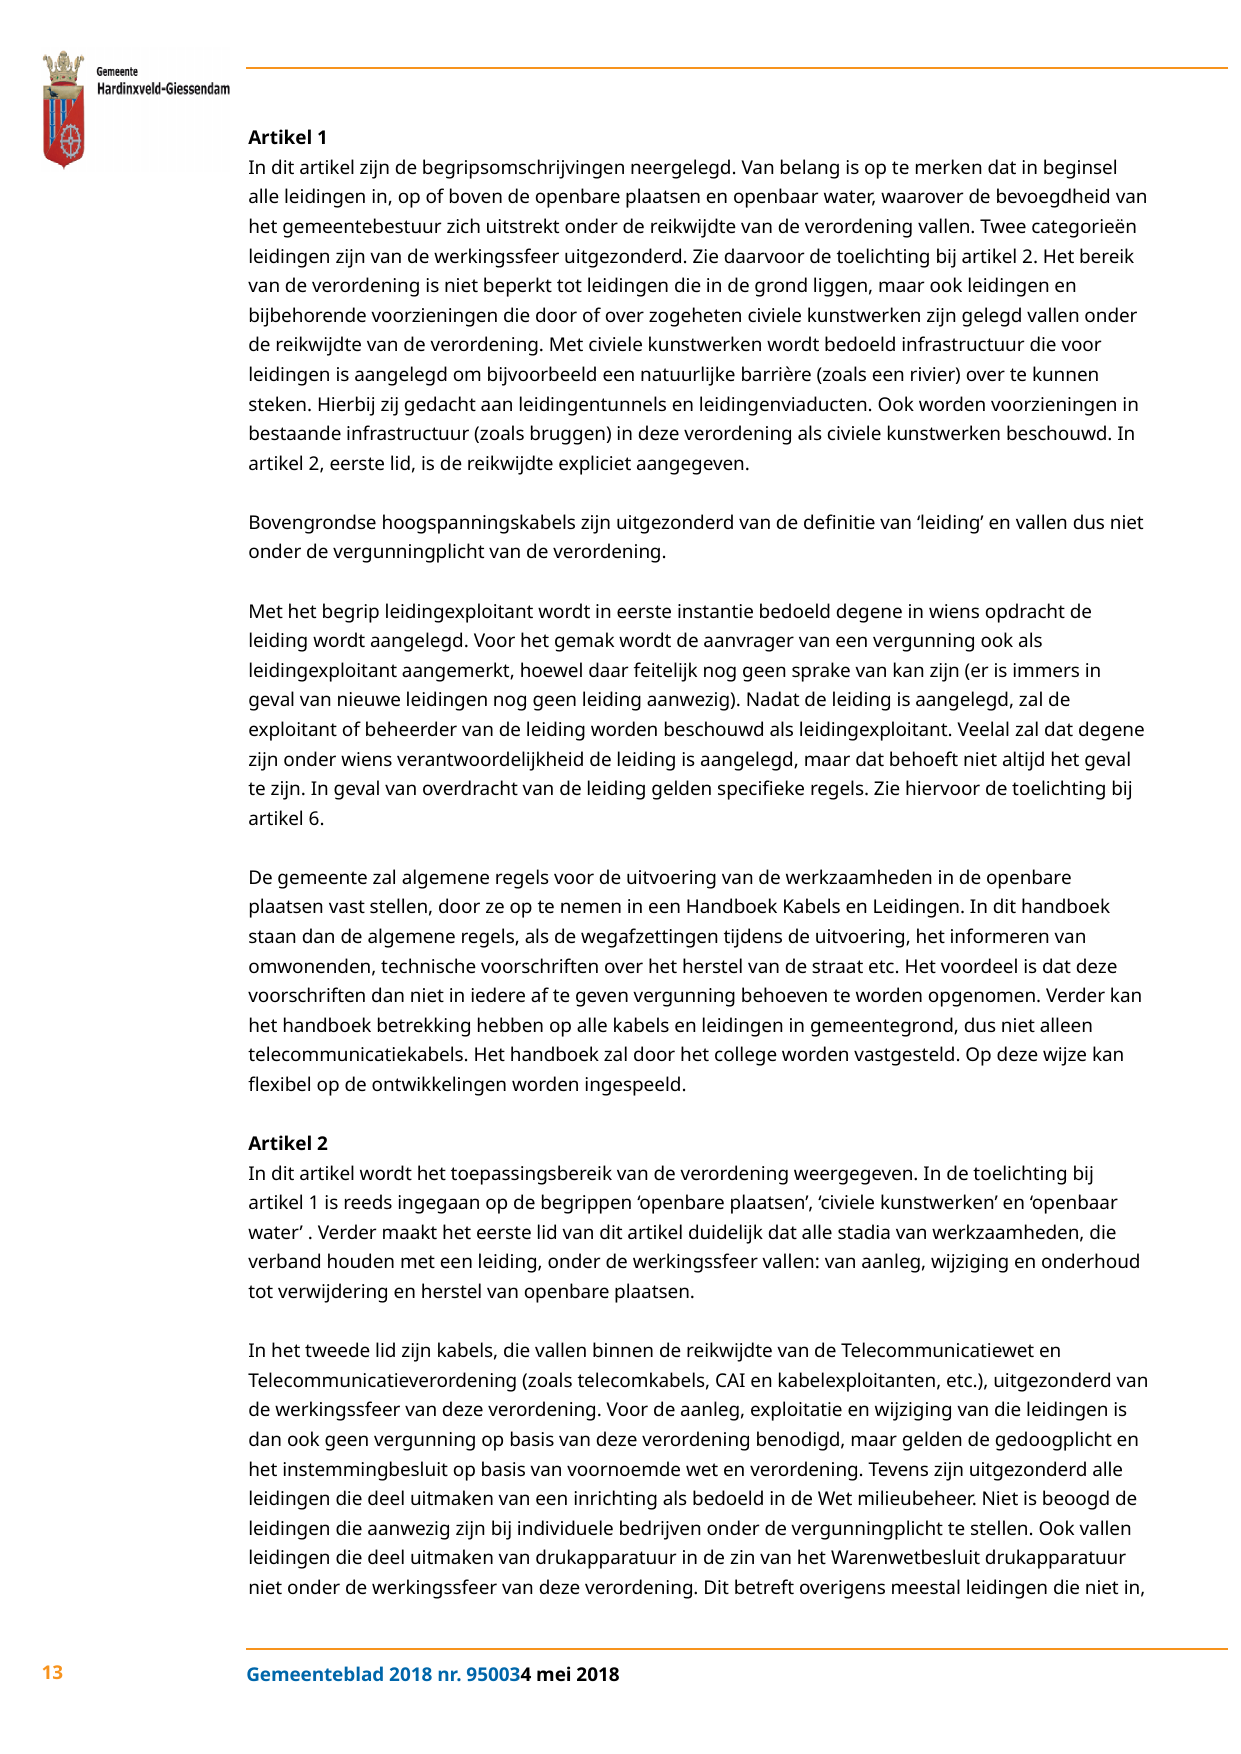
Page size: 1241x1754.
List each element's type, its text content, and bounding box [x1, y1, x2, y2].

text De gemeente zal algemene regels voor de uitvoering van de werkzaamheden in de openbare plaatsen vast stellen, door ze op te nemen in een Handboek Kabels en Leidingen. In dit handboek staan dan de algemene regels, als de wegafzettingen tijdens de uitvoering, het informeren van omwonenden, technische voorschriften over het herstel van de straat etc. Het voordeel is dat deze voorschriften dan niet in iedere af te geven vergunning behoeven te worden opgenomen. Verder kan het handboek betrekking hebben op alle kabels en leidingen in gemeentegrond, dus niet alleen telecommunicatiekabels. Het handboek zal door het college worden vastgesteld. Op deze wijze kan flexibel op de ontwikkelingen worden ingespeeld. [248, 864, 1152, 1097]
text In dit artikel zijn de begripsomschrijvingen neergelegd. Van belang is op te merken dat in beginsel alle leidingen in, op of boven de openbare plaatsen en openbaar water, waarover de bevoegdheid van het gemeentebestuur zich uitstrekt onder de reikwijdte van de verordening vallen. Twee categorieën leidingen zijn van de werkingssfeer uitgezonderd. Zie daarvoor de toelichting bij artikel 2. Het bereik van de verordening is niet beperkt tot leidingen die in de grond liggen, maar ook leidingen en bijbehorende voorzieningen die door of over zogeheten civiele kunstwerken zijn gelegd vallen onder de reikwijdte van de verordening. Met civiele kunstwerken wordt bedoeld infrastructuur die voor leidingen is aangelegd om bijvoorbeeld een natuurlijke barrière (zoals een rivier) over te kunnen steken. Hierbij zij gedacht aan leidingentunnels en leidingenviaducten. Ook worden voorzieningen in bestaande infrastructuur (zoals bruggen) in deze verordening als civiele kunstwerken beschouwd. In artikel 2, eerste lid, is de reikwijdte expliciet aangegeven. [248, 154, 1152, 476]
text Met het begrip leidingexploitant wordt in eerste instantie bedoeld degene in wiens opdracht de leiding wordt aangelegd. Voor het gemak wordt de aanvrager van een vergunning ook als leidingexploitant aangemerkt, hoewel daar feitelijk nog geen sprake van kan zijn (er is immers in geval van nieuwe leidingen nog geen leiding aanwezig). Nadat de leiding is aangelegd, zal de exploitant of beheerder van de leiding worden beschouwd als leidingexploitant. Veelal zal dat degene zijn onder wiens verantwoordelijkheid de leiding is aangelegd, maar dat behoeft niet altijd het geval te zijn. In geval van overdracht van de leiding gelden specifieke regels. Zie hiervoor de toelichting bij artikel 6. [248, 598, 1152, 831]
text In dit artikel wordt het toepassingsbereik van de verordening weergegeven. In de toelichting bij artikel 1 is reeds ingegaan op de begrippen ‘openbare plaatsen’, ‘civiele kunstwerken’ en ‘openbaar water’ . Verder maakt het eerste lid van dit artikel duidelijk dat alle stadia van werkzaamheden, die verband houden met een leiding, onder de werkingssfeer vallen: van aanleg, wijziging en onderhoud tot verwijdering en herstel van openbare plaatsen. [248, 1160, 1152, 1304]
text Bovengrondse hoogspanningskabels zijn uitgezonderd van de definitie van ‘leiding’ en vallen dus niet onder de vergunningplicht van de verordening. [248, 509, 1152, 564]
text Artikel 2 [248, 1130, 1152, 1156]
picture [41, 47, 231, 172]
text In het tweede lid zijn kabels, die vallen binnen de reikwijdte van de Telecommunicatiewet en Telecommunicatieverordening (zoals telecomkabels, CAI en kabelexploitanten, etc.), uitgezonderd van de werkingssfeer van deze verordening. Voor de aanleg, exploitatie en wijziging van die leidingen is dan ook geen vergunning op basis van deze verordening benodigd, maar gelden de gedoogplicht en het instemmingbesluit op basis van voornoemde wet en verordening. Tevens zijn uitgezonderd alle leidingen die deel uitmaken van een inrichting als bedoeld in de Wet milieubeheer. Niet is beoogd de leidingen die aanwezig zijn bij individuele bedrijven onder de vergunningplicht te stellen. Ook vallen leidingen die deel uitmaken van drukapparatuur in de zin van het Warenwetbesluit drukapparatuur niet onder de werkingssfeer van deze verordening. Dit betreft overigens meestal leidingen die niet in, [248, 1337, 1152, 1600]
text Artikel 1 [248, 124, 1152, 150]
